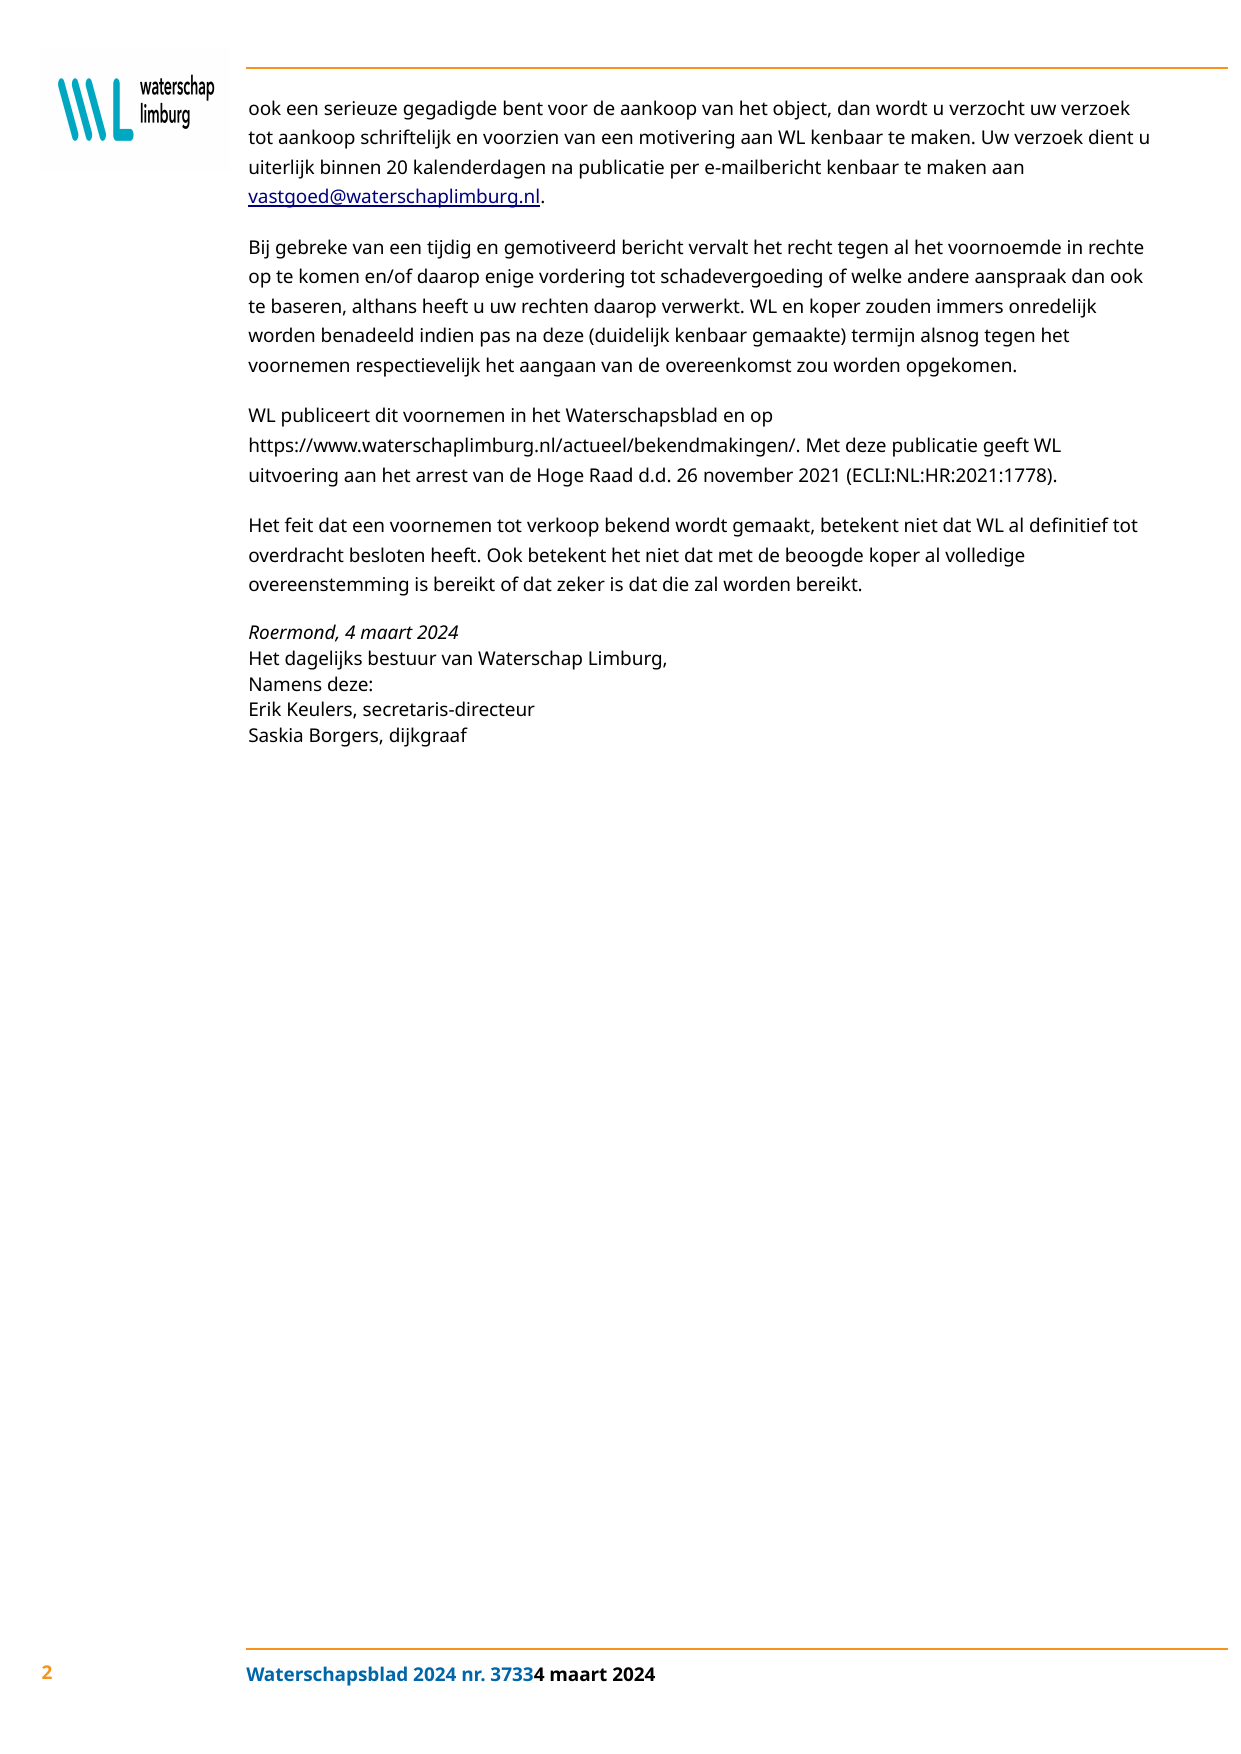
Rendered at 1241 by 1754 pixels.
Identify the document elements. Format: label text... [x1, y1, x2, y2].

text Roermond, 4 maart 2024 [248, 619, 1152, 645]
text Het dagelijks bestuur van Waterschap Limburg, [248, 645, 1152, 671]
text ook een serieuze gegadigde bent voor de aankoop van het object, dan wordt u verzocht uw verzoek tot aankoop schriftelijk en voorzien van een motivering aan WL kenbaar te maken. Uw verzoek dient u uiterlijk binnen 20 kalenderdagen na publicatie per e-mailbericht kenbaar te maken aan vastgoed@waterschaplimburg.nl. [248, 95, 1152, 209]
text Namens deze: [248, 671, 1152, 696]
text Het feit dat een voornemen tot verkoop bekend wordt gemaakt, betekent niet dat WL al definitief tot overdracht besloten heeft. Ook betekent het niet dat met de beoogde koper al volledige overeenstemming is bereikt of dat zeker is dat die zal worden bereikt. [248, 512, 1152, 597]
picture [41, 47, 231, 172]
text Erik Keulers, secretaris-directeur [248, 696, 1152, 722]
text Saskia Borgers, dijkgraaf [248, 722, 1152, 748]
text Bij gebreke van een tijdig en gemotiveerd bericht vervalt het recht tegen al het voornoemde in rechte op te komen en/of daarop enige vordering tot schadevergoeding of welke andere aanspraak dan ook te baseren, althans heeft u uw rechten daarop verwerkt. WL en koper zouden immers onredelijk worden benadeeld indien pas na deze (duidelijk kenbaar gemaakte) termijn alsnog tegen het voornemen respectievelijk het aangaan van de overeenkomst zou worden opgekomen. [248, 234, 1152, 378]
text WL publiceert dit voornemen in het Waterschapsblad en op https://www.waterschaplimburg.nl/actueel/bekendmakingen/. Met deze publicatie geeft WL uitvoering aan het arrest van de Hoge Raad d.d. 26 november 2021 (ECLI:NL:HR:2021:1778). [248, 403, 1152, 488]
